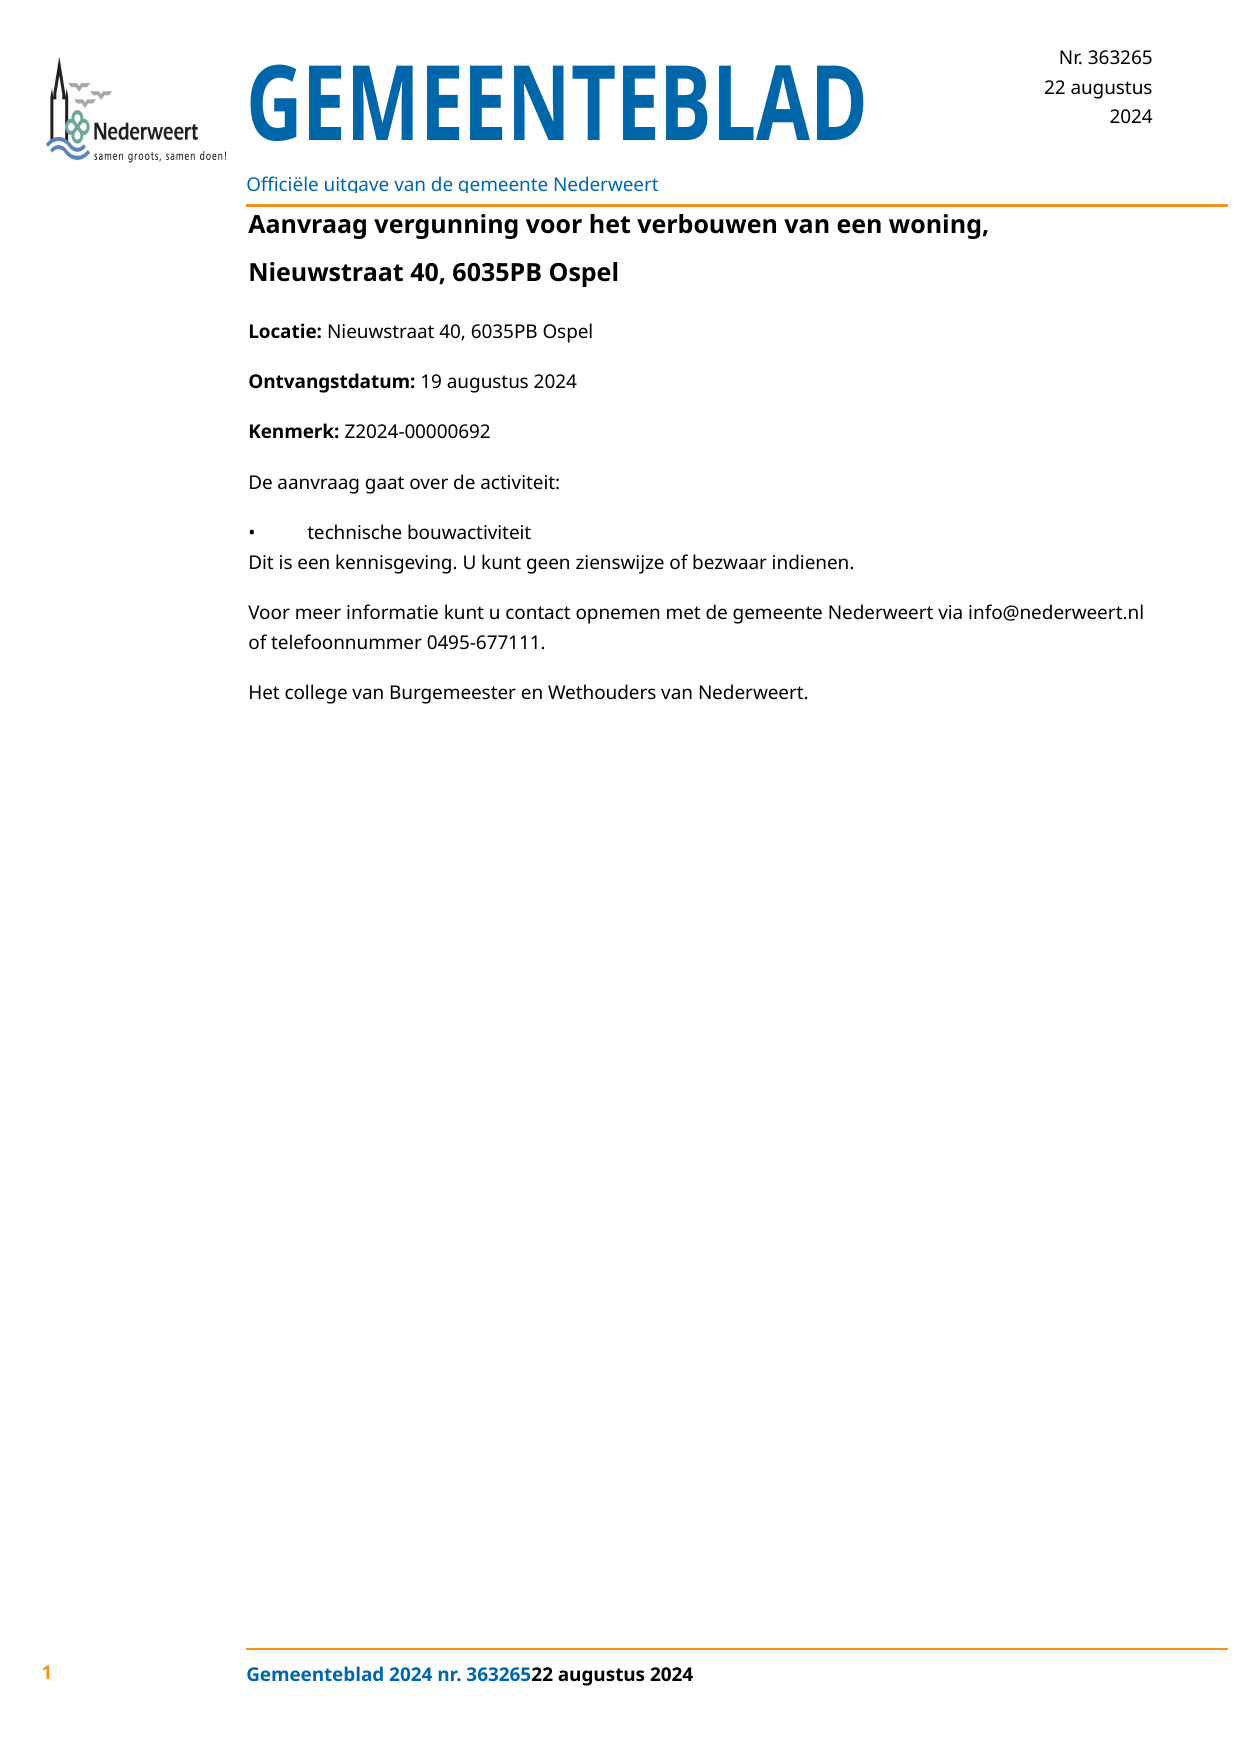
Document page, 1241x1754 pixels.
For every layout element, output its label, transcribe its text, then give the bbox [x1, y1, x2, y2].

text De aanvraag gaat over de activiteit: [248, 469, 1152, 495]
text Het college van Burgemeester en Wethouders van Nederweert. [248, 679, 1152, 705]
text Locatie: Nieuwstraat 40, 6035PB Ospel [248, 318, 1152, 344]
picture [41, 47, 231, 172]
text Aanvraag vergunning voor het verbouwen van een woning, Nieuwstraat 40, 6035PB Ospel [248, 207, 1152, 288]
text Ontvangstdatum: 19 augustus 2024 [248, 368, 1152, 394]
list technische bouwactiviteit [248, 519, 1152, 545]
text Kenmerk: Z2024-00000692 [248, 419, 1152, 444]
text Dit is een kennisgeving. U kunt geen zienswijze of bezwaar indienen. [248, 549, 1152, 575]
text Voor meer informatie kunt u contact opnemen met de gemeente Nederweert via info@nederweert.nl of telefoonnummer 0495-677111. [248, 599, 1152, 655]
